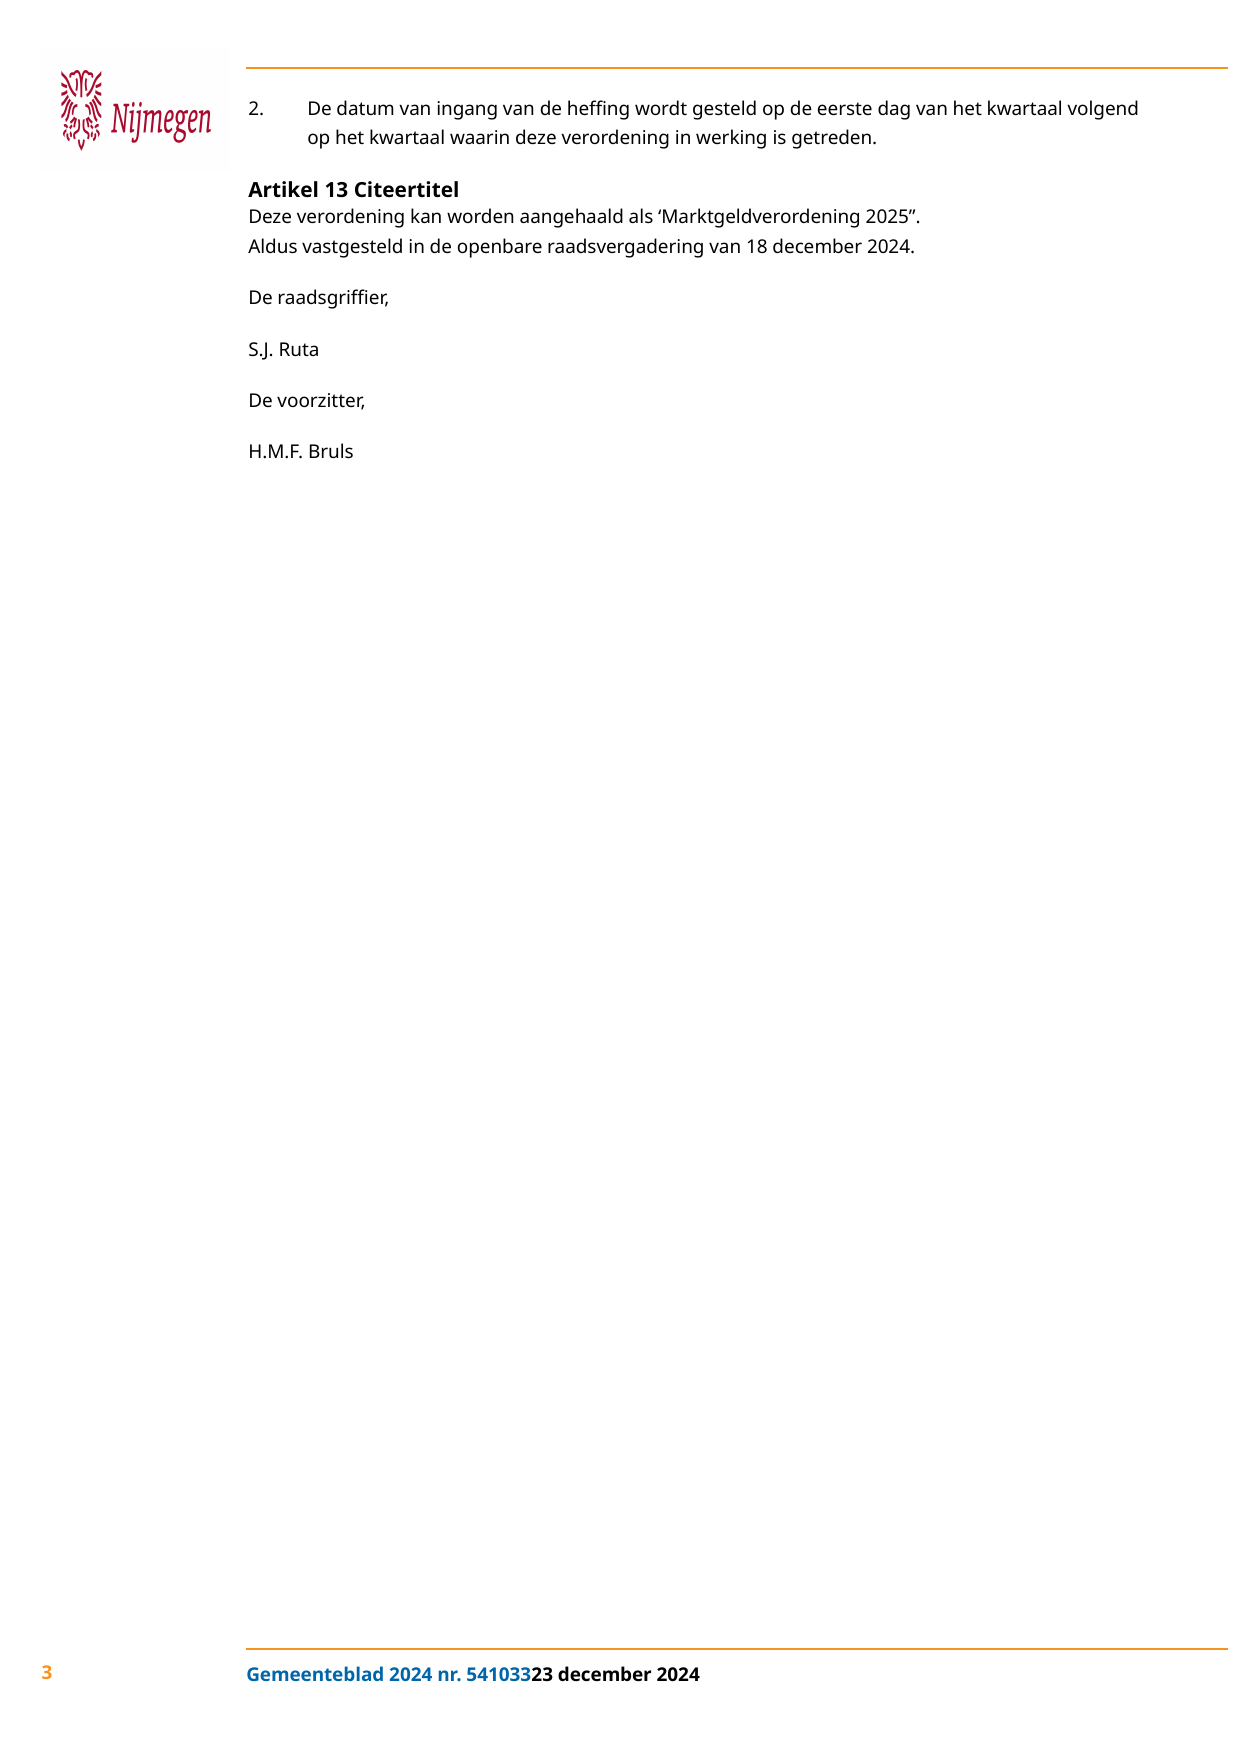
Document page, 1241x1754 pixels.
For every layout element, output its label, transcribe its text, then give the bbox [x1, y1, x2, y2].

text Aldus vastgesteld in de openbare raadsvergadering van 18 december 2024. [248, 233, 1152, 258]
picture [41, 47, 231, 172]
text De voorzitter, [248, 387, 1152, 413]
text S.J. Ruta [248, 336, 1152, 361]
list De datum van ingang van de heffing wordt gesteld op de eerste dag van het kwartaal volgend op het kwartaal waarin deze verordening in werking is getreden. [248, 95, 1152, 150]
text H.M.F. Bruls [248, 439, 1152, 464]
text Deze verordening kan worden aangehaald als ‘Marktgeldverordening 2025”. [248, 203, 1152, 229]
text De raadsgriffier, [248, 284, 1152, 310]
text Artikel 13 Citeertitel [248, 175, 1152, 203]
